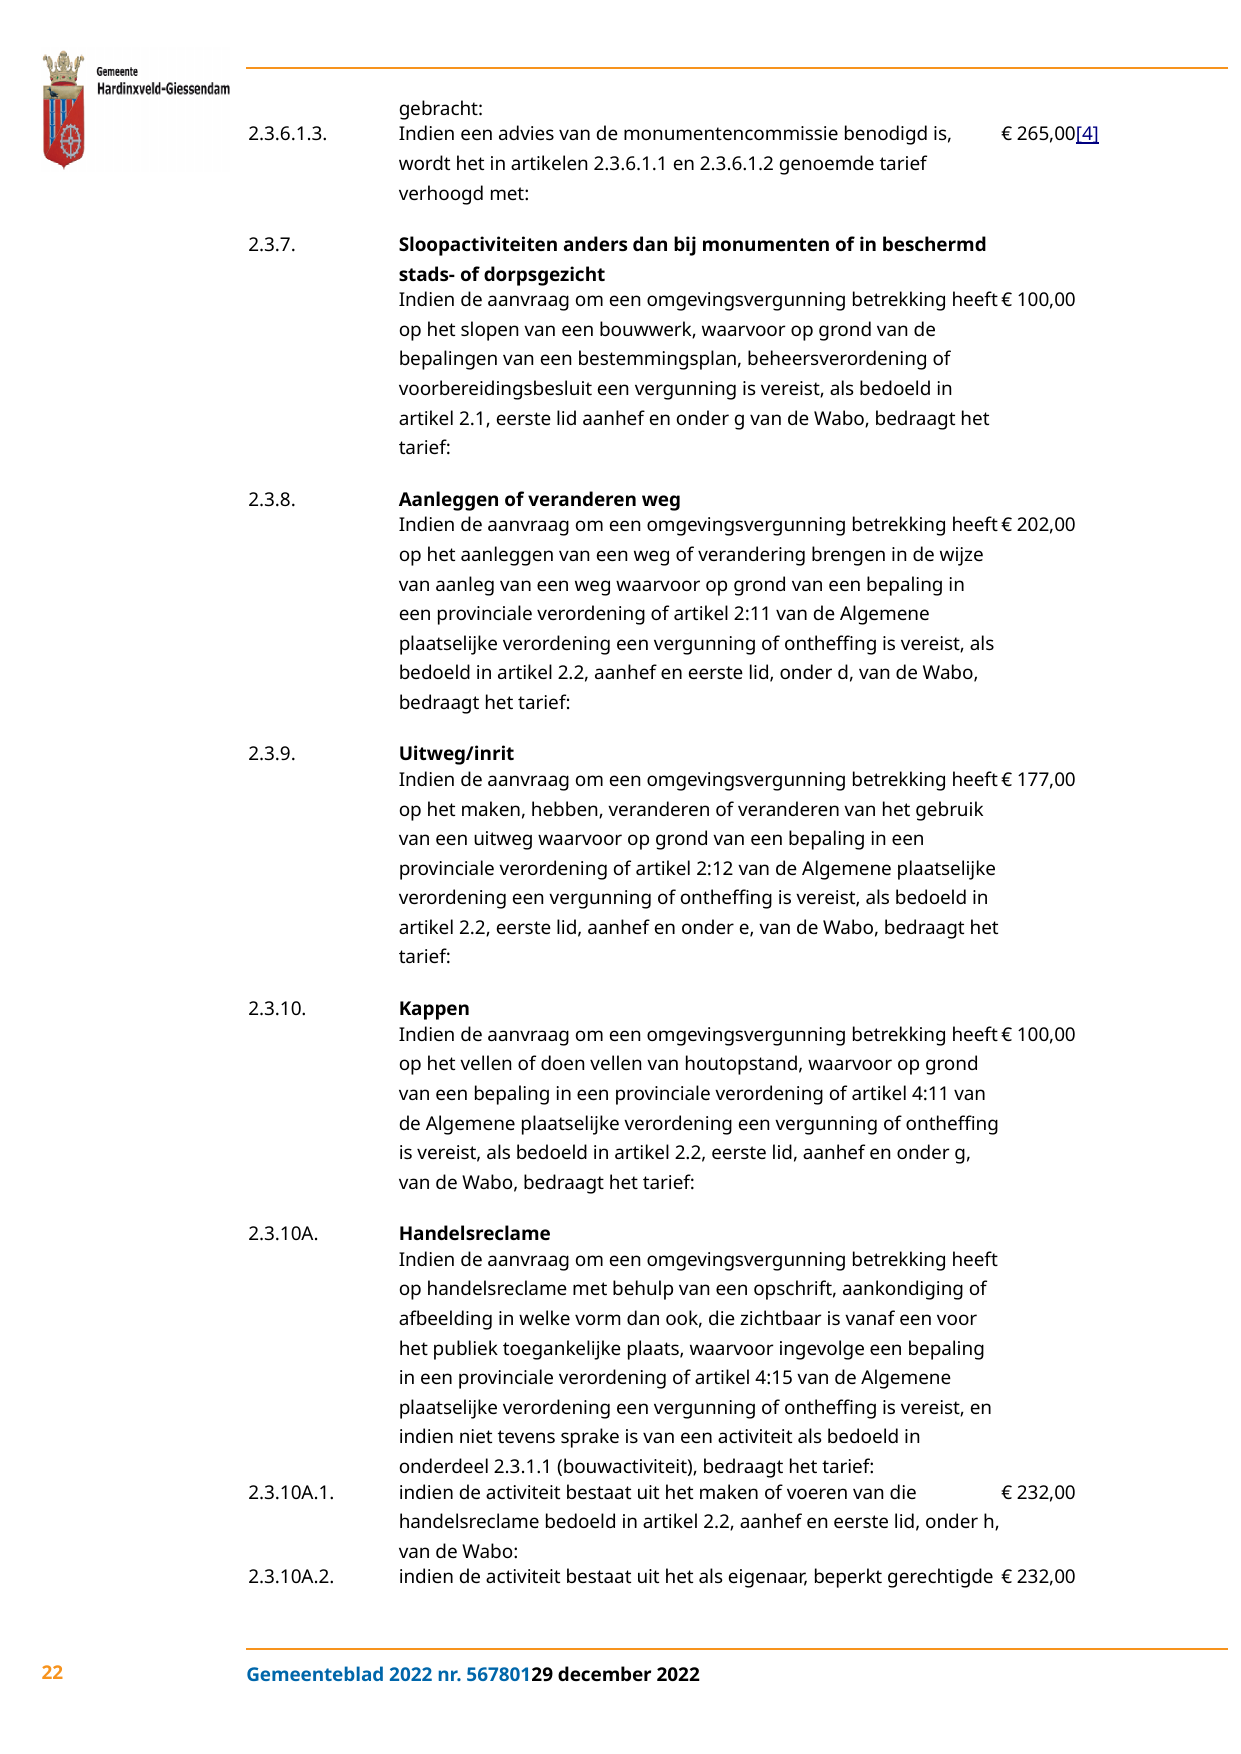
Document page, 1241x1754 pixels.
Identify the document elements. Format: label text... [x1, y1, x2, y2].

table_cell [248, 205, 1152, 231]
table_cell Indien een advies van de monumentencommissie benodigd is, wordt het in artikelen 2.3.6.1.1 en 2.3.6.1.2 genoemde tarief verhoogd met: [399, 121, 1001, 205]
table_cell € 100,00 [1001, 1021, 1152, 1194]
table_cell [1001, 741, 1152, 766]
table_cell [1001, 231, 1152, 286]
table_cell [248, 1021, 398, 1194]
table_cell [248, 1195, 1152, 1220]
table_cell Indien de aanvraag om een omgevingsvergunning betrekking heeft op het aanleggen van een weg of verandering brengen in de wijze van aanleg van een weg waarvoor op grond van een bepaling in een provinciale verordening of artikel 2:11 van de Algemene plaatselijke verordening een vergunning of ontheffing is vereist, als bedoeld in artikel 2.2, aanhef en eerste lid, onder d, van de Wabo, bedraagt het tarief: [399, 512, 1001, 715]
table_cell 2.3.7. [248, 231, 398, 286]
table_cell 2.3.6.1.3. [248, 121, 398, 205]
table_cell [248, 286, 398, 460]
table_cell € 100,00 [1001, 286, 1152, 460]
table_cell indien de activiteit bestaat uit het maken of voeren van die handelsreclame bedoeld in artikel 2.2, aanhef en eerste lid, onder h, van de Wabo: [399, 1479, 1001, 1564]
table_cell Uitweg/inrit [399, 741, 1001, 766]
table_cell € 265,00[4] [1001, 121, 1152, 205]
table_cell € 177,00 [1001, 766, 1152, 969]
table_cell 2.3.10A. [248, 1220, 398, 1246]
table_cell [1001, 1246, 1152, 1479]
table_cell Aanleggen of veranderen weg [399, 486, 1001, 512]
table_cell € 202,00 [1001, 512, 1152, 715]
table_cell [1001, 995, 1152, 1021]
table_cell [248, 715, 1152, 741]
table_cell 2.3.10A.1. [248, 1479, 398, 1564]
table_cell [248, 95, 398, 121]
table_cell [248, 766, 398, 969]
table_cell gebracht: [399, 95, 1001, 121]
table_cell [248, 970, 1152, 995]
table_cell [1001, 486, 1152, 512]
table_cell 2.3.10A.2. [248, 1564, 398, 1589]
table_cell € 232,00 [1001, 1479, 1152, 1564]
table_cell [248, 1246, 398, 1479]
table_cell Indien de aanvraag om een omgevingsvergunning betrekking heeft op handelsreclame met behulp van een opschrift, aankondiging of afbeelding in welke vorm dan ook, die zichtbaar is vanaf een voor het publiek toegankelijke plaats, waarvoor ingevolge een bepaling in een provinciale verordening of artikel 4:15 van de Algemene plaatselijke verordening een vergunning of ontheffing is vereist, en indien niet tevens sprake is van een activiteit als bedoeld in onderdeel 2.3.1.1 (bouwactiviteit), bedraagt het tarief: [399, 1246, 1001, 1479]
table_cell [248, 460, 1152, 486]
table_cell [1001, 95, 1152, 121]
table_cell Indien de aanvraag om een omgevingsvergunning betrekking heeft op het slopen van een bouwwerk, waarvoor op grond van de bepalingen van een bestemmingsplan, beheersverordening of voorbereidingsbesluit een vergunning is vereist, als bedoeld in artikel 2.1, eerste lid aanhef en onder g van de Wabo, bedraagt het tarief: [399, 286, 1001, 460]
table_cell Indien de aanvraag om een omgevingsvergunning betrekking heeft op het maken, hebben, veranderen of veranderen van het gebruik van een uitweg waarvoor op grond van een bepaling in een provinciale verordening of artikel 2:12 van de Algemene plaatselijke verordening een vergunning of ontheffing is vereist, als bedoeld in artikel 2.2, eerste lid, aanhef en onder e, van de Wabo, bedraagt het tarief: [399, 766, 1001, 969]
table_cell indien de activiteit bestaat uit het als eigenaar, beperkt gerechtigde [399, 1564, 1001, 1589]
table_cell [248, 512, 398, 715]
table_cell 2.3.9. [248, 741, 398, 766]
table_cell 2.3.8. [248, 486, 398, 512]
table_cell Indien de aanvraag om een omgevingsvergunning betrekking heeft op het vellen of doen vellen van houtopstand, waarvoor op grond van een bepaling in een provinciale verordening of artikel 4:11 van de Algemene plaatselijke verordening een vergunning of ontheffing is vereist, als bedoeld in artikel 2.2, eerste lid, aanhef en onder g, van de Wabo, bedraagt het tarief: [399, 1021, 1001, 1194]
table_cell [1001, 1220, 1152, 1246]
table_cell Sloopactiviteiten anders dan bij monumenten of in beschermd stads- of dorpsgezicht [399, 231, 1001, 286]
table_cell Kappen [399, 995, 1001, 1021]
table_cell € 232,00 [1001, 1564, 1152, 1589]
table_cell Handelsreclame [399, 1220, 1001, 1246]
table_cell 2.3.10. [248, 995, 398, 1021]
picture [41, 47, 231, 172]
